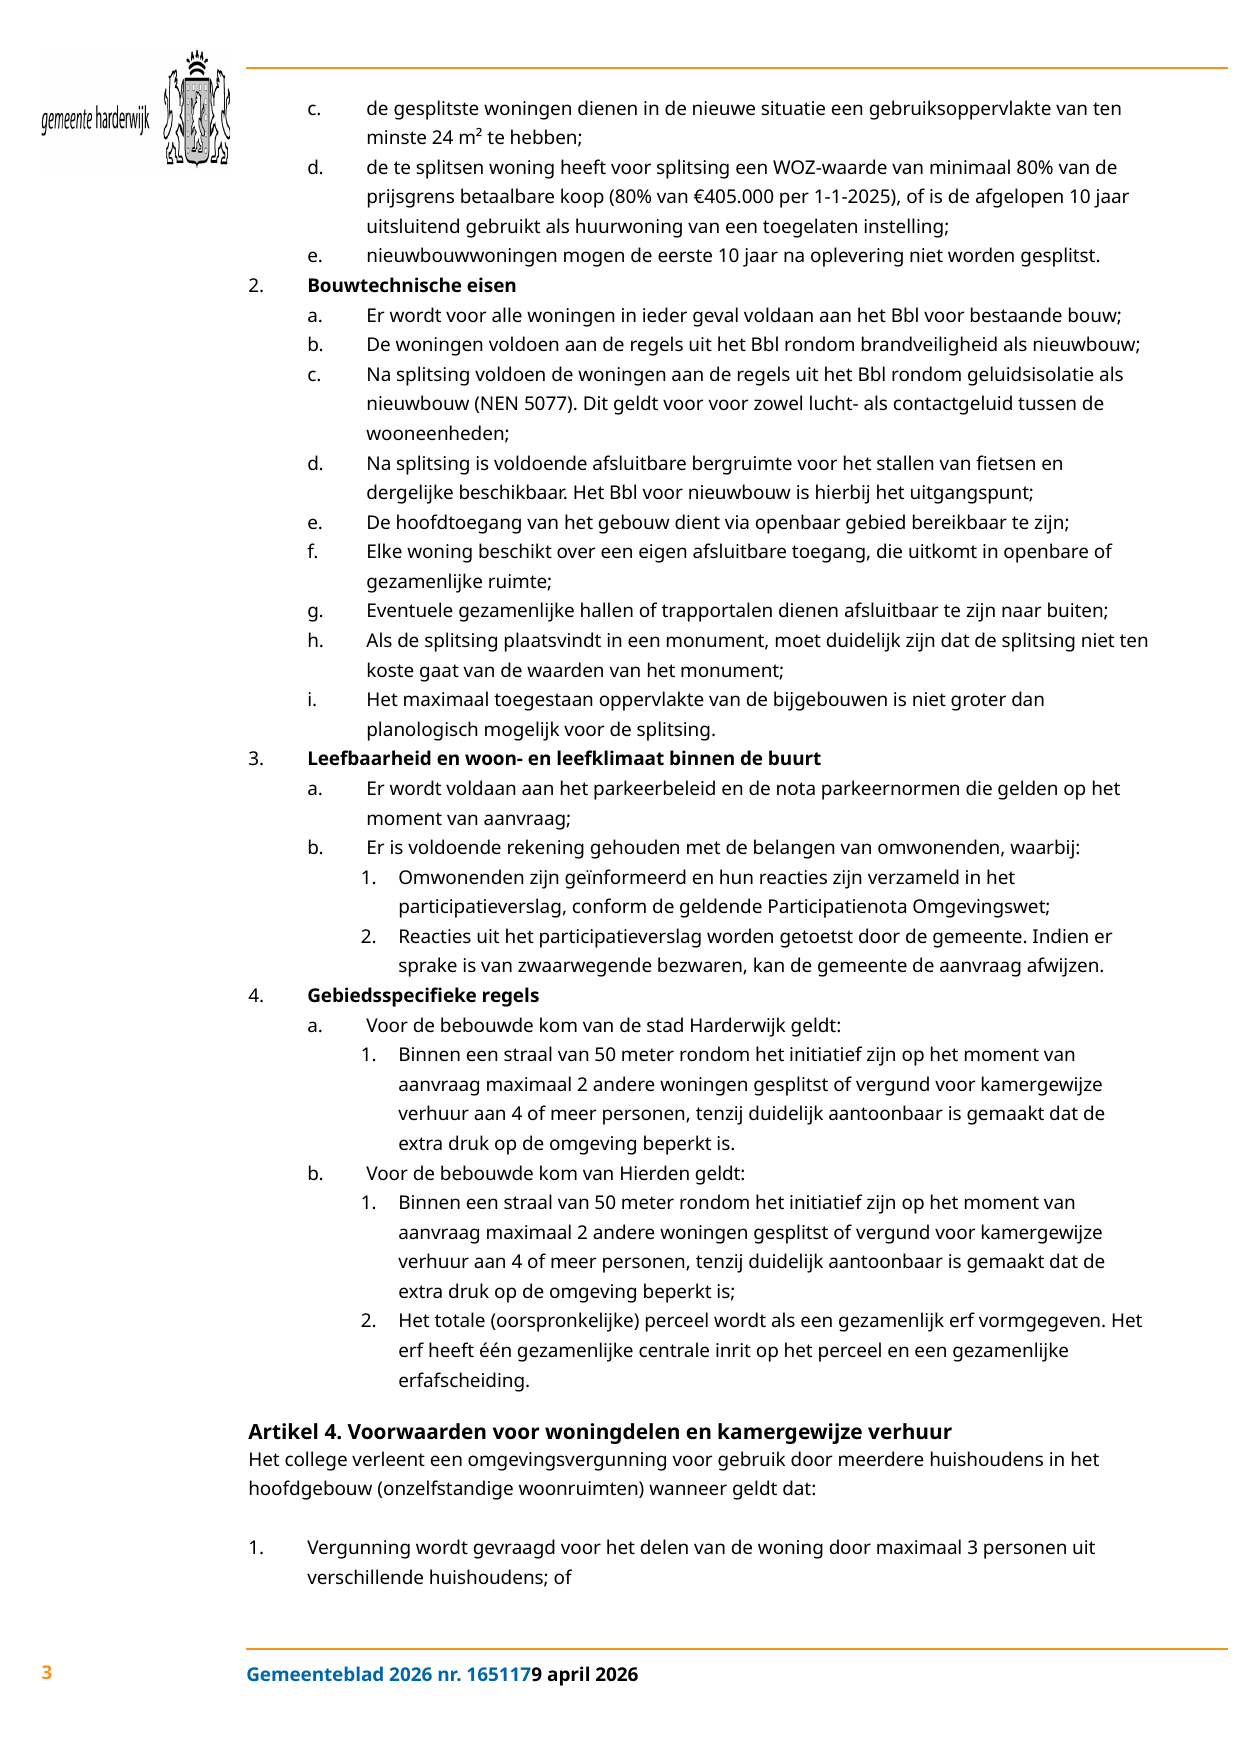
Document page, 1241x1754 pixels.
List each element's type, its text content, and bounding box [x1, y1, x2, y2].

list Gebiedsspecifieke regels [248, 982, 1152, 1008]
list Omwonenden zijn geïnformeerd en hun reacties zijn verzameld in het participatieverslag, conform de geldende Participatienota Omgevingswet; [361, 864, 1152, 919]
list Als de splitsing plaatsvindt in een monument, moet duidelijk zijn dat de splitsing niet ten koste gaat van de waarden van het monument; [307, 627, 1152, 683]
list Na splitsing voldoen de woningen aan de regels uit het Bbl rondom geluidsisolatie als nieuwbouw (NEN 5077). Dit geldt voor voor zowel lucht- als contactgeluid tussen de wooneenheden; [307, 361, 1152, 446]
list Voor de bebouwde kom van de stad Harderwijk geldt: [307, 1012, 1152, 1038]
picture [41, 47, 231, 172]
list Het totale (oorspronkelijke) perceel wordt als een gezamenlijk erf vormgegeven. Het erf heeft één gezamenlijke centrale inrit op het perceel en een gezamenlijke erfafscheiding. [361, 1308, 1152, 1393]
list Reacties uit het participatieverslag worden getoetst door de gemeente. Indien er sprake is van zwaarwegende bezwaren, kan de gemeente de aanvraag afwijzen. [361, 923, 1152, 978]
list Eventuele gezamenlijke hallen of trapportalen dienen afsluitbaar te zijn naar buiten; [307, 598, 1152, 623]
list De hoofdtoegang van het gebouw dient via openbaar gebied bereikbaar te zijn; [307, 509, 1152, 535]
list Binnen een straal van 50 meter rondom het initiatief zijn op het moment van aanvraag maximaal 2 andere woningen gesplitst of vergund voor kamergewijze verhuur aan 4 of meer personen, tenzij duidelijk aantoonbaar is gemaakt dat de extra druk op de omgeving beperkt is; [361, 1189, 1152, 1304]
list Na splitsing is voldoende afsluitbare bergruimte voor het stallen van fietsen en dergelijke beschikbaar. Het Bbl voor nieuwbouw is hierbij het uitgangspunt; [307, 450, 1152, 505]
text Het college verleent een omgevingsvergunning voor gebruik door meerdere huishoudens in het hoofdgebouw (onzelfstandige woonruimten) wanneer geldt dat: [248, 1446, 1152, 1501]
list de te splitsen woning heeft voor splitsing een WOZ-waarde van minimaal 80% van de prijsgrens betaalbare koop (80% van €405.000 per 1-1-2025), of is de afgelopen 10 jaar uitsluitend gebruikt als huurwoning van een toegelaten instelling; [307, 154, 1152, 239]
list Er wordt voor alle woningen in ieder geval voldaan aan het Bbl voor bestaande bouw; [307, 302, 1152, 328]
text Artikel 4. Voorwaarden voor woningdelen en kamergewijze verhuur [248, 1417, 1152, 1446]
list nieuwbouwwoningen mogen de eerste 10 jaar na oplevering niet worden gesplitst. [307, 243, 1152, 268]
list Leefbaarheid en woon- en leefklimaat binnen de buurt [248, 746, 1152, 771]
list Voor de bebouwde kom van Hierden geldt: [307, 1160, 1152, 1186]
list De woningen voldoen aan de regels uit het Bbl rondom brandveiligheid als nieuwbouw; [307, 331, 1152, 357]
list Binnen een straal van 50 meter rondom het initiatief zijn op het moment van aanvraag maximaal 2 andere woningen gesplitst of vergund voor kamergewijze verhuur aan 4 of meer personen, tenzij duidelijk aantoonbaar is gemaakt dat de extra druk op de omgeving beperkt is. [361, 1041, 1152, 1156]
list Bouwtechnische eisen [248, 272, 1152, 298]
list de gesplitste woningen dienen in de nieuwe situatie een gebruiksoppervlakte van ten minste 24 m² te hebben; [307, 95, 1152, 150]
list Het maximaal toegestaan oppervlakte van de bijgebouwen is niet groter dan planologisch mogelijk voor de splitsing. [307, 686, 1152, 742]
list Vergunning wordt gevraagd voor het delen van de woning door maximaal 3 personen uit verschillende huishoudens; of [248, 1534, 1152, 1590]
list Elke woning beschikt over een eigen afsluitbare toegang, die uitkomt in openbare of gezamenlijke ruimte; [307, 538, 1152, 594]
list Er is voldoende rekening gehouden met de belangen van omwonenden, waarbij: [307, 834, 1152, 860]
list Er wordt voldaan aan het parkeerbeleid en de nota parkeernormen die gelden op het moment van aanvraag; [307, 775, 1152, 831]
